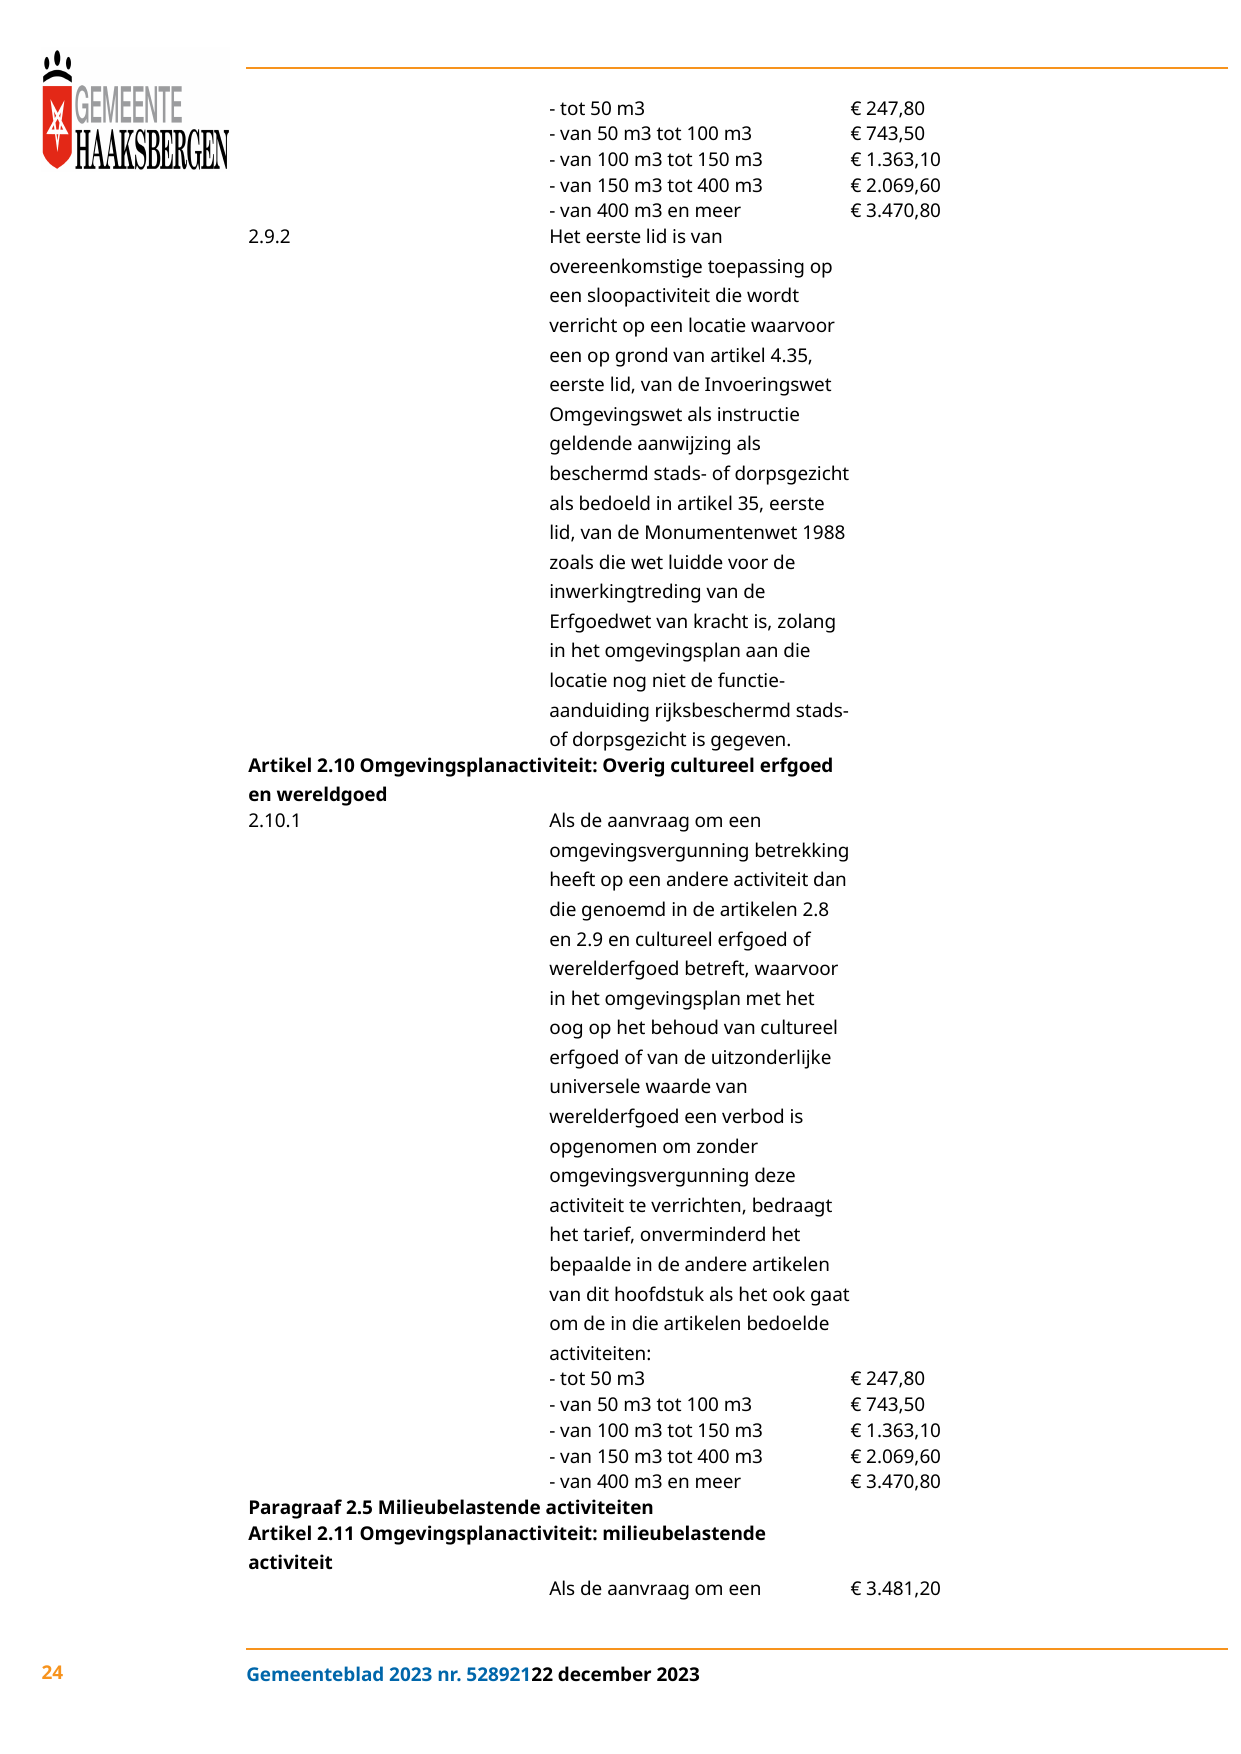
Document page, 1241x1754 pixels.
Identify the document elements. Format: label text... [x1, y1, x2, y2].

table_cell € 743,50 [850, 121, 1152, 146]
table_cell [248, 146, 549, 172]
table_cell € 3.481,20 [850, 1575, 1152, 1601]
table_cell - tot 50 m3 [549, 95, 850, 121]
table_cell - van 400 m3 en meer [549, 1469, 850, 1494]
table_cell [850, 1494, 1152, 1520]
table_cell € 743,50 [850, 1391, 1152, 1417]
table_cell € 247,80 [850, 1366, 1152, 1391]
table_cell - van 100 m3 tot 150 m3 [549, 1417, 850, 1443]
table_cell € 3.470,80 [850, 1469, 1152, 1494]
table_cell Als de aanvraag om een omgevingsvergunning betrekking heeft op een andere activiteit dan die genoemd in de artikelen 2.8 en 2.9 en cultureel erfgoed of werelderfgoed betreft, waarvoor in het omgevingsplan met het oog op het behoud van cultureel erfgoed of van de uitzonderlijke universele waarde van werelderfgoed een verbod is opgenomen om zonder omgevingsvergunning deze activiteit te verrichten, bedraagt het tarief, onverminderd het bepaalde in de andere artikelen van dit hoofdstuk als het ook gaat om de in die artikelen bedoelde activiteiten: [549, 808, 850, 1366]
table_cell [248, 1443, 549, 1468]
table_cell [850, 752, 1152, 807]
table_cell [850, 224, 1152, 752]
table_cell [248, 1417, 549, 1443]
table_cell [248, 1391, 549, 1417]
table_cell [248, 121, 549, 146]
table_cell 2.9.2 [248, 224, 549, 752]
table_cell € 1.363,10 [850, 146, 1152, 172]
table_cell € 2.069,60 [850, 1443, 1152, 1468]
table_cell [248, 95, 549, 121]
table_cell - van 400 m3 en meer [549, 198, 850, 223]
table_cell [850, 1520, 1152, 1575]
table_cell Als de aanvraag om een [549, 1575, 850, 1601]
table_cell € 247,80 [850, 95, 1152, 121]
table_cell Paragraaf 2.5 Milieubelastende activiteiten [248, 1494, 850, 1520]
table_cell - van 50 m3 tot 100 m3 [549, 1391, 850, 1417]
table_cell [248, 172, 549, 198]
table_cell - van 50 m3 tot 100 m3 [549, 121, 850, 146]
table_cell € 2.069,60 [850, 172, 1152, 198]
table_cell Artikel 2.10 Omgevingsplanactiviteit: Overig cultureel erfgoed en wereldgoed [248, 752, 850, 807]
table_cell [248, 1469, 549, 1494]
table_cell Het eerste lid is van overeenkomstige toepassing op een sloopactiviteit die wordt verricht op een locatie waarvoor een op grond van artikel 4.35, eerste lid, van de Invoeringswet Omgevingswet als instructie geldende aanwijzing als beschermd stads- of dorpsgezicht als bedoeld in artikel 35, eerste lid, van de Monumentenwet 1988 zoals die wet luidde voor de inwerkingtreding van de Erfgoedwet van kracht is, zolang in het omgevingsplan aan die locatie nog niet de functie-aanduiding rijksbeschermd stads- of dorpsgezicht is gegeven. [549, 224, 850, 752]
picture [41, 47, 231, 172]
table_cell - van 150 m3 tot 400 m3 [549, 172, 850, 198]
table_cell [850, 808, 1152, 1366]
table_cell [248, 1366, 549, 1391]
table_cell - van 100 m3 tot 150 m3 [549, 146, 850, 172]
table_cell - van 150 m3 tot 400 m3 [549, 1443, 850, 1468]
table_cell [248, 1575, 549, 1601]
table_cell € 3.470,80 [850, 198, 1152, 223]
table_cell - tot 50 m3 [549, 1366, 850, 1391]
table_cell € 1.363,10 [850, 1417, 1152, 1443]
table_cell [248, 198, 549, 223]
table_cell Artikel 2.11 Omgevingsplanactiviteit: milieubelastende activiteit [248, 1520, 850, 1575]
table_cell 2.10.1 [248, 808, 549, 1366]
